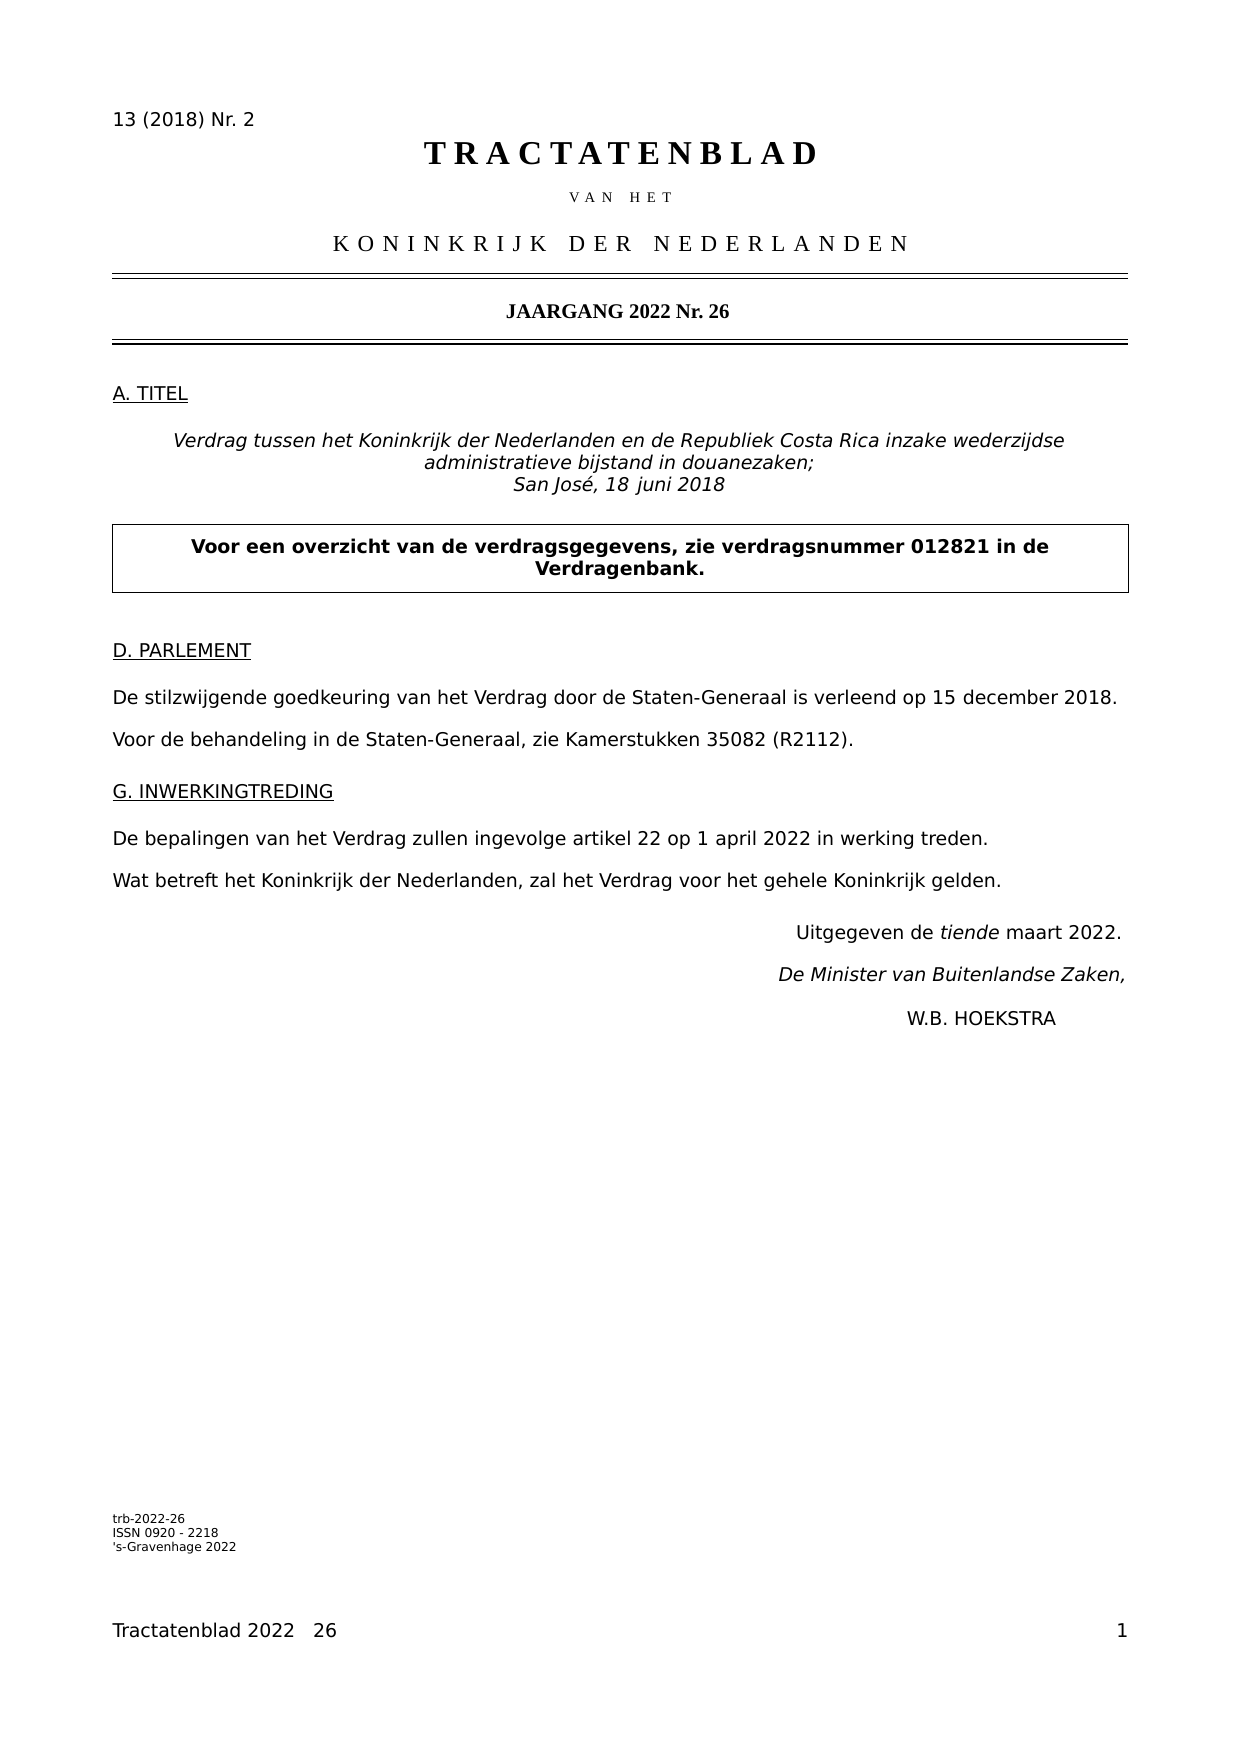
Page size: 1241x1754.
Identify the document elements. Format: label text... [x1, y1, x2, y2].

text KONINKRIJK DER NEDERLANDEN [112, 229, 1128, 256]
subtitle D. PARLEMENT [112, 640, 1128, 662]
text ISSN 0920 - 2218 [112, 1526, 346, 1540]
text San José, 18 juni 2018 [112, 474, 1128, 496]
text TRACTATENBLAD [112, 133, 1128, 172]
text 13 (2018) Nr. 2 [112, 109, 1128, 131]
text 's-Gravenhage 2022 [112, 1540, 346, 1554]
text VAN HET [112, 189, 1128, 206]
text trb-2022-26 [112, 1512, 346, 1526]
subtitle G. INWERKINGTREDING [112, 781, 1128, 803]
subtitle A. TITEL [112, 383, 1128, 405]
text De Minister van Buitenlandse Zaken, W.B. HOEKSTRA [112, 964, 1128, 1030]
text Voor de behandeling in de Staten-Generaal, zie Kamerstukken 35082 (R2112). [112, 729, 1128, 751]
text JAARGANG 2022 Nr. 26 [112, 299, 1128, 323]
text Verdrag tussen het Koninkrijk der Nederlanden en de Republiek Costa Rica inzake wederzijdse administratieve bijstand in douanezaken; [112, 430, 1128, 474]
text De bepalingen van het Verdrag zullen ingevolge artikel 22 op 1 april 2022 in werking treden. [112, 828, 1128, 850]
text Wat betreft het Koninkrijk der Nederlanden, zal het Verdrag voor het gehele Koninkrijk gelden. [112, 870, 1128, 892]
text De stilzwijgende goedkeuring van het Verdrag door de Staten-Generaal is verleend op 15 december 2018. [112, 687, 1128, 709]
text Uitgegeven de tiende maart 2022. [112, 922, 1128, 944]
